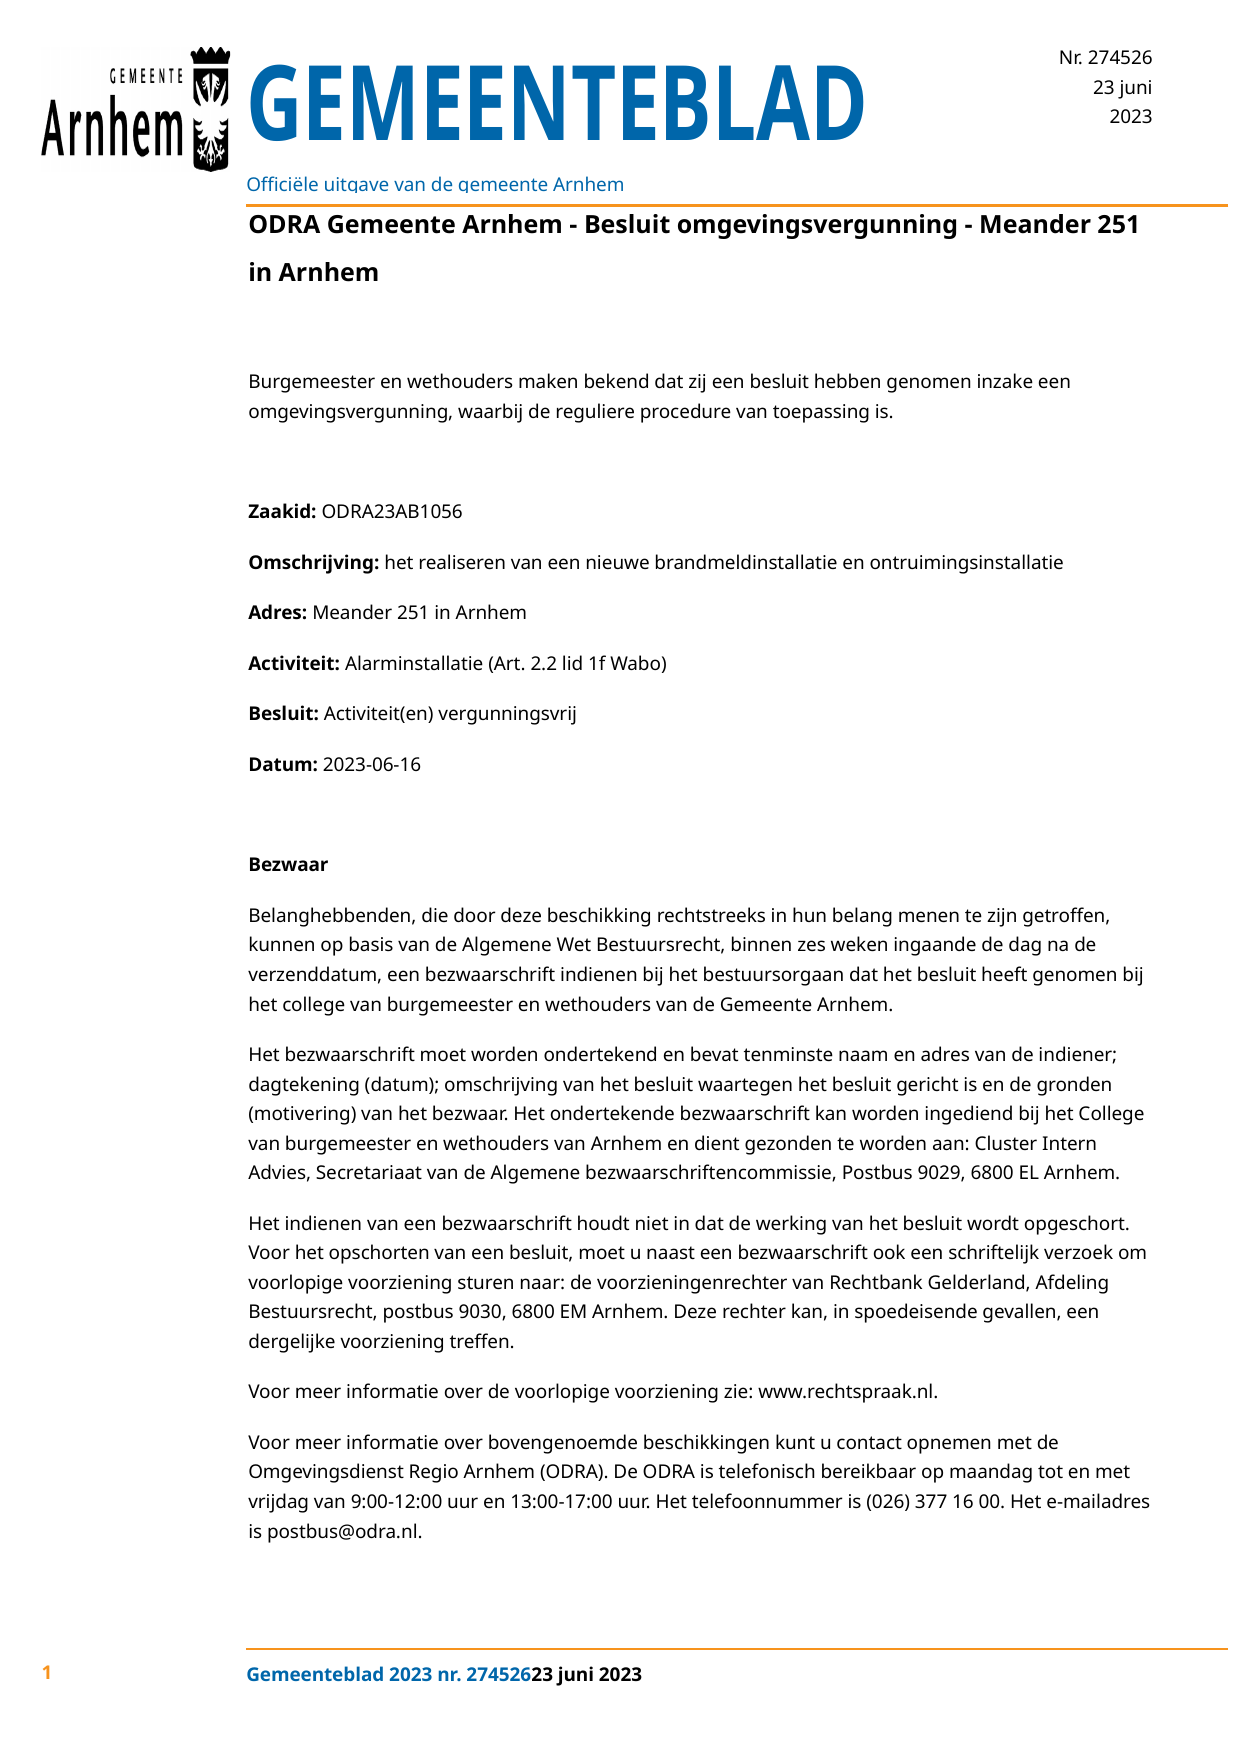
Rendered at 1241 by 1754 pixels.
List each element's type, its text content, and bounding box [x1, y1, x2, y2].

text Burgemeester en wethouders maken bekend dat zij een besluit hebben genomen inzake een omgevingsvergunning, waarbij de reguliere procedure van toepassing is. [248, 368, 1152, 424]
text Activiteit: Alarminstallatie (Art. 2.2 lid 1f Wabo) [248, 650, 1152, 676]
text Het bezwaarschrift moet worden ondertekend en bevat tenminste naam en adres van de indiener; dagtekening (datum); omschrijving van het besluit waartegen het besluit gericht is en de gronden (motivering) van het bezwaar. Het ondertekende bezwaarschrift kan worden ingediend bij het College van burgemeester en wethouders van Arnhem en dient gezonden te worden aan: Cluster Intern Advies, Secretariaat van de Algemene bezwaarschriftencommissie, Postbus 9029, 6800 EL Arnhem. [248, 1041, 1152, 1185]
text Zaakid: ODRA23AB1056 [248, 499, 1152, 524]
text Adres: Meander 251 in Arnhem [248, 599, 1152, 625]
text ODRA Gemeente Arnhem - Besluit omgevingsvergunning - Meander 251 in Arnhem [248, 207, 1152, 288]
text Belanghebbenden, die door deze beschikking rechtstreeks in hun belang menen te zijn getroffen, kunnen op basis van de Algemene Wet Bestuursrecht, binnen zes weken ingaande de dag na de verzenddatum, een bezwaarschrift indienen bij het bestuursorgaan dat het besluit heeft genomen bij het college van burgemeester en wethouders van de Gemeente Arnhem. [248, 902, 1152, 1017]
text Omschrijving: het realiseren van een nieuwe brandmeldinstallatie en ontruimingsinstallatie [248, 549, 1152, 575]
text Voor meer informatie over bovengenoemde beschikkingen kunt u contact opnemen met de Omgevingsdienst Regio Arnhem (ODRA). De ODRA is telefonisch bereikbaar op maandag tot en met vrijdag van 9:00-12:00 uur en 13:00-17:00 uur. Het telefoonnummer is (026) 377 16 00. Het e-mailadres is postbus@odra.nl. [248, 1429, 1152, 1544]
picture [41, 47, 231, 172]
text Voor meer informatie over de voorlopige voorziening zie: www.rechtspraak.nl. [248, 1379, 1152, 1404]
text Besluit: Activiteit(en) vergunningsvrij [248, 700, 1152, 726]
text Bezwaar [248, 852, 1152, 877]
text Het indienen van een bezwaarschrift houdt niet in dat de werking van het besluit wordt opgeschort. Voor het opschorten van een besluit, moet u naast een bezwaarschrift ook een schriftelijk verzoek om voorlopige voorziening sturen naar: de voorzieningenrechter van Rechtbank Gelderland, Afdeling Bestuursrecht, postbus 9030, 6800 EM Arnhem. Deze rechter kan, in spoedeisende gevallen, een dergelijke voorziening treffen. [248, 1210, 1152, 1354]
text Datum: 2023-06-16 [248, 751, 1152, 777]
